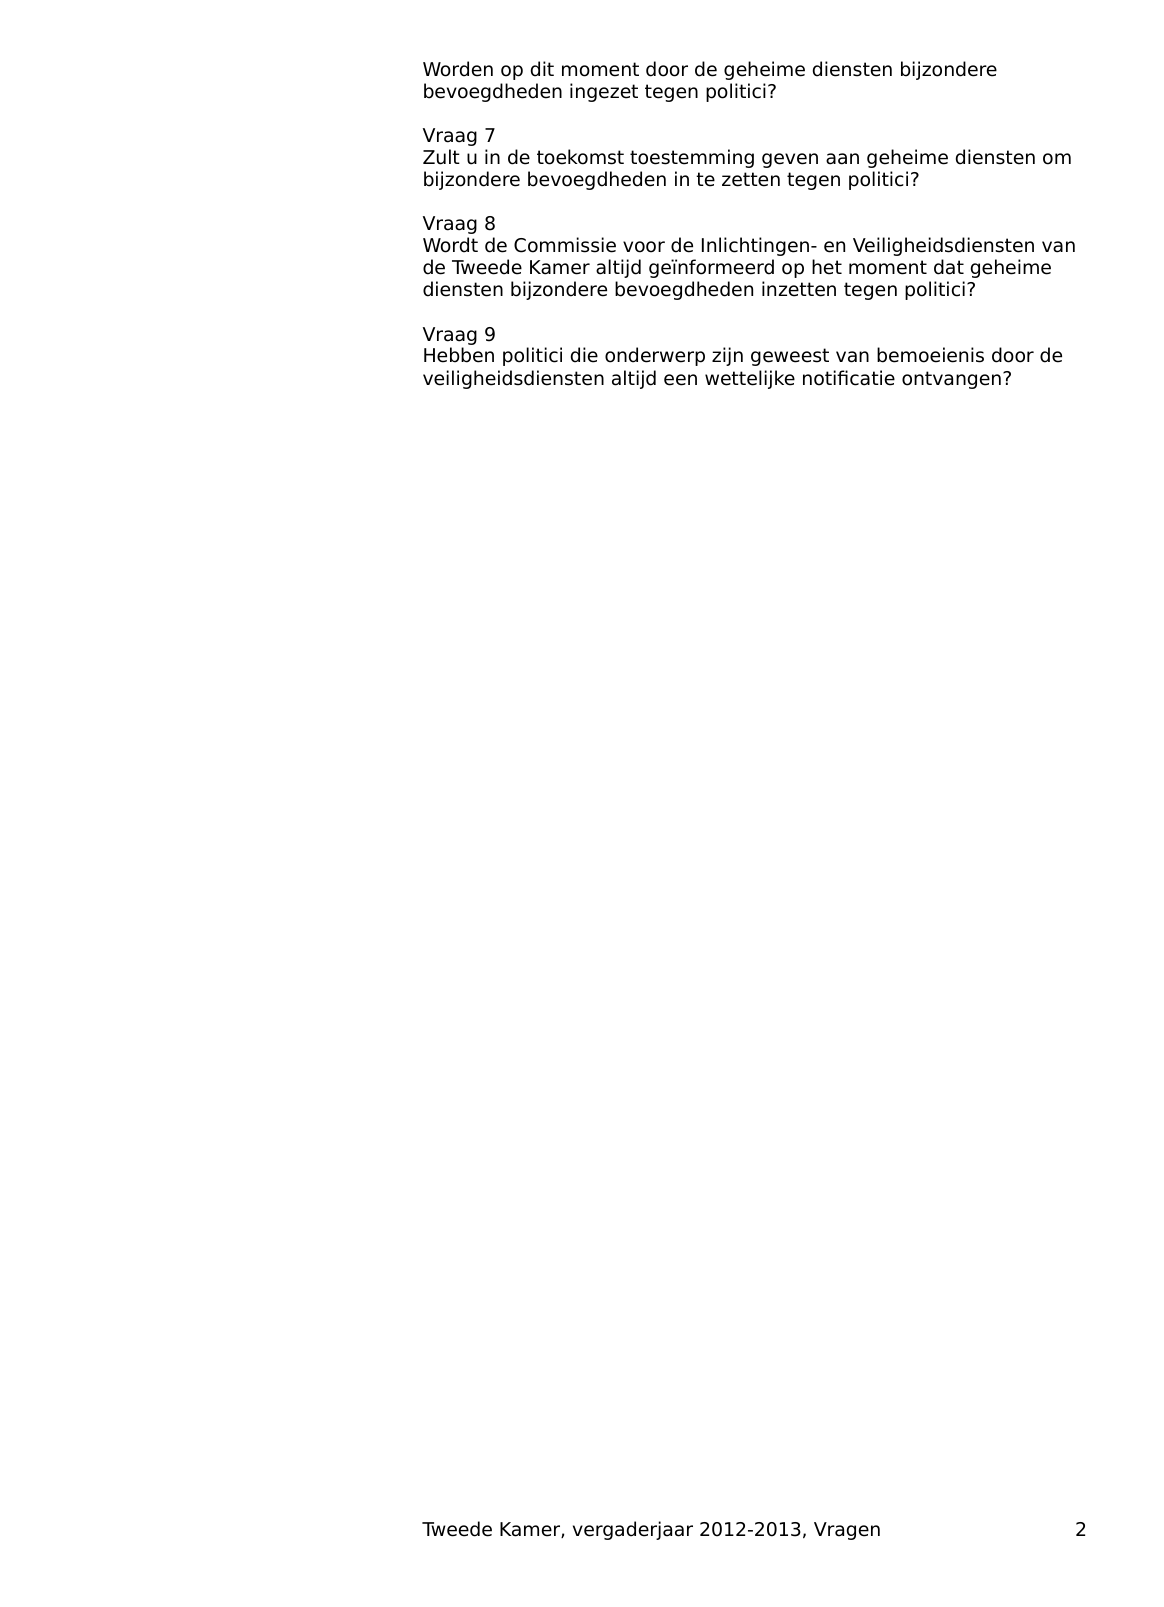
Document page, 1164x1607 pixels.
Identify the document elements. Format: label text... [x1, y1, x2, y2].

text Vraag 8 [422, 213, 1087, 235]
text Vraag 9 [422, 323, 1087, 345]
text Hebben politici die onderwerp zijn geweest van bemoeienis door de veiligheidsdiensten altijd een wettelijke notificatie ontvangen? [422, 345, 1087, 389]
text Wordt de Commissie voor de Inlichtingen- en Veiligheidsdiensten van de Tweede Kamer altijd geïnformeerd op het moment dat geheime diensten bijzondere bevoegdheden inzetten tegen politici? [422, 235, 1087, 301]
text Zult u in de toekomst toestemming geven aan geheime diensten om bijzondere bevoegdheden in te zetten tegen politici? [422, 147, 1087, 191]
text Worden op dit moment door de geheime diensten bijzondere bevoegdheden ingezet tegen politici? [422, 59, 1087, 103]
text Vraag 7 [422, 125, 1087, 147]
